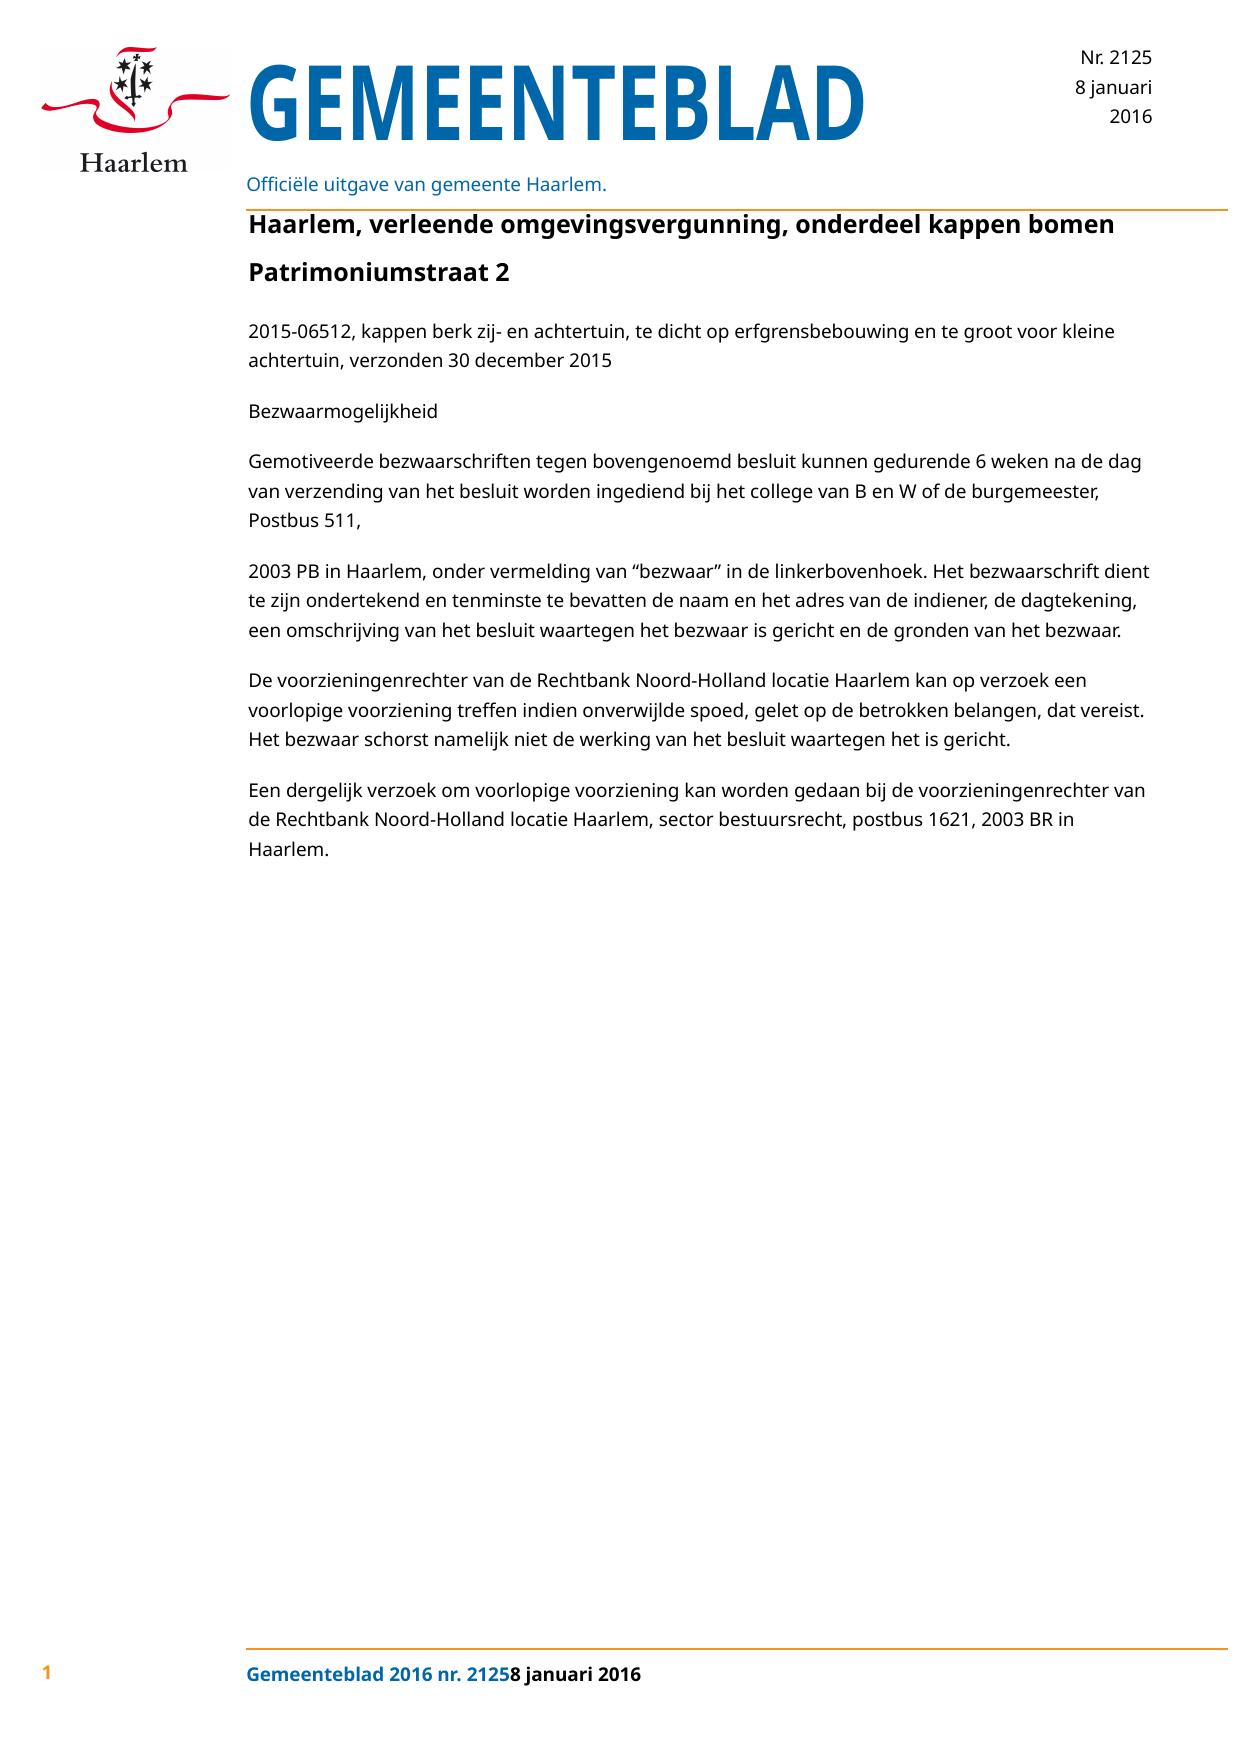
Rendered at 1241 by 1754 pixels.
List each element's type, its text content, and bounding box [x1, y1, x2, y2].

text 2003 PB in Haarlem, onder vermelding van “bezwaar” in de linkerbovenhoek. Het bezwaarschrift dient te zijn ondertekend en tenminste te bevatten de naam en het adres van de indiener, de dagtekening, een omschrijving van het besluit waartegen het bezwaar is gericht en de gronden van het bezwaar. [248, 558, 1152, 643]
text 2015-06512, kappen berk zij- en achtertuin, te dicht op erfgrensbebouwing en te groot voor kleine achtertuin, verzonden 30 december 2015 [248, 318, 1152, 373]
text Een dergelijk verzoek om voorlopige voorziening kan worden gedaan bij de voorzieningenrechter van de Rechtbank Noord-Holland locatie Haarlem, sector bestuursrecht, postbus 1621, 2003 BR in Haarlem. [248, 777, 1152, 862]
text Bezwaarmogelijkheid [248, 398, 1152, 424]
text De voorzieningenrechter van de Rechtbank Noord-Holland locatie Haarlem kan op verzoek een voorlopige voorziening treffen indien onverwijlde spoed, gelet op de betrokken belangen, dat vereist. Het bezwaar schorst namelijk niet de werking van het besluit waartegen het is gericht. [248, 667, 1152, 752]
text Haarlem, verleende omgevingsvergunning, onderdeel kappen bomen Patrimoniumstraat 2 [248, 211, 1152, 288]
text Gemotiveerde bezwaarschriften tegen bovengenoemd besluit kunnen gedurende 6 weken na de dag van verzending van het besluit worden ingediend bij het college van B en W of de burgemeester, Postbus 511, [248, 448, 1152, 533]
picture [41, 47, 231, 172]
